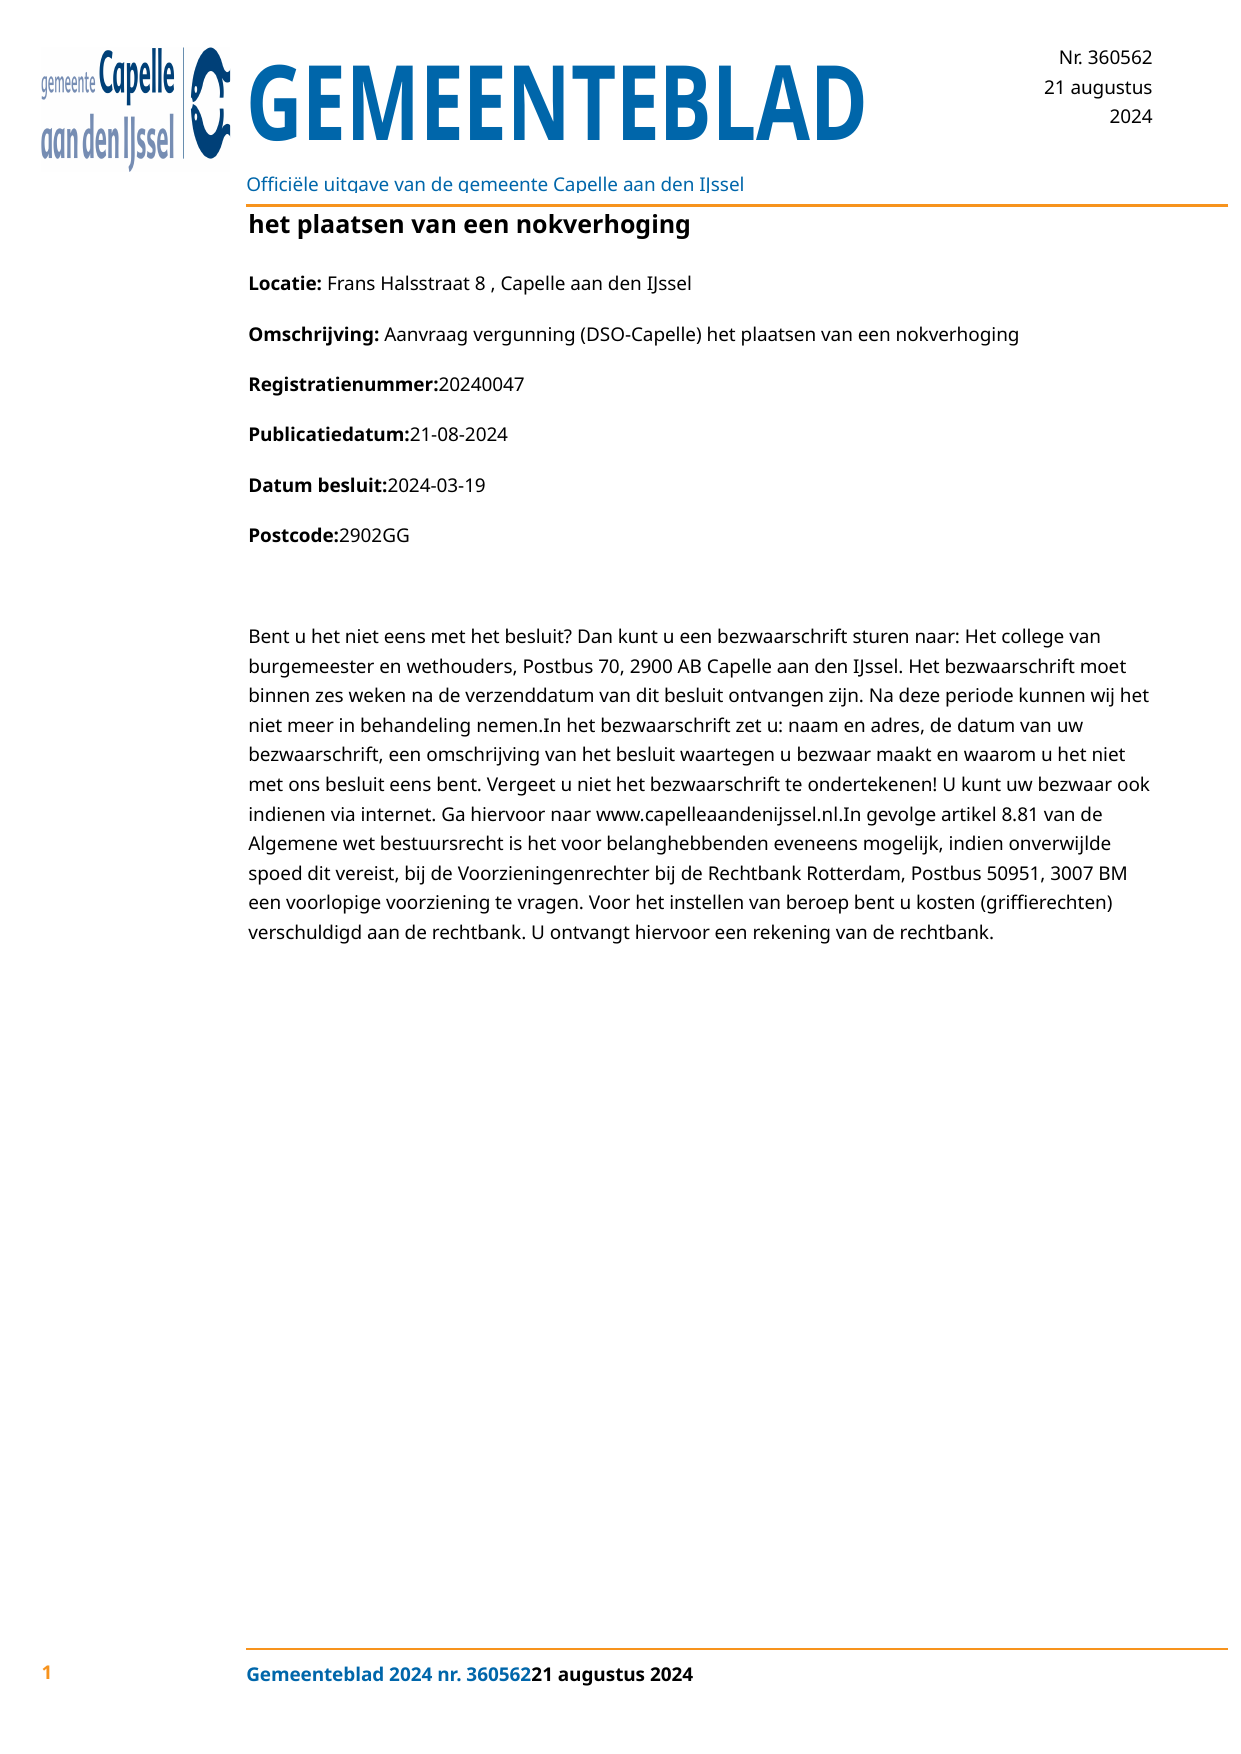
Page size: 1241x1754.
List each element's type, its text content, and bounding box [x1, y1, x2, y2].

text Omschrijving: Aanvraag vergunning (DSO-Capelle) het plaatsen van een nokverhoging [248, 321, 1152, 346]
text Datum besluit:2024-03-19 [248, 472, 1152, 498]
text Locatie: Frans Halsstraat 8 , Capelle aan den IJssel [248, 270, 1152, 296]
text Bent u het niet eens met het besluit? Dan kunt u een bezwaarschrift sturen naar: Het college van burgemeester en wethouders, Postbus 70, 2900 AB Capelle aan den IJssel. Het bezwaarschrift moet binnen zes weken na de verzenddatum van dit besluit ontvangen zijn. Na deze periode kunnen wij het niet meer in behandeling nemen.In het bezwaarschrift zet u: naam en adres, de datum van uw bezwaarschrift, een omschrijving van het besluit waartegen u bezwaar maakt en waarom u het niet met ons besluit eens bent. Vergeet u niet het bezwaarschrift te ondertekenen! U kunt uw bezwaar ook indienen via internet. Ga hiervoor naar www.capelleaandenijssel.nl.In gevolge artikel 8.81 van de Algemene wet bestuursrecht is het voor belanghebbenden eveneens mogelijk, indien onverwijlde spoed dit vereist, bij de Voorzieningenrechter bij de Rechtbank Rotterdam, Postbus 50951, 3007 BM een voorlopige voorziening te vragen. Voor het instellen van beroep bent u kosten (griffierechten) verschuldigd aan de rechtbank. U ontvangt hiervoor een rekening van de rechtbank. [248, 623, 1152, 945]
picture [41, 47, 231, 172]
text Registratienummer:20240047 [248, 371, 1152, 397]
text Postcode:2902GG [248, 522, 1152, 548]
text Publicatiedatum:21-08-2024 [248, 422, 1152, 447]
text het plaatsen van een nokverhoging [248, 207, 1152, 241]
